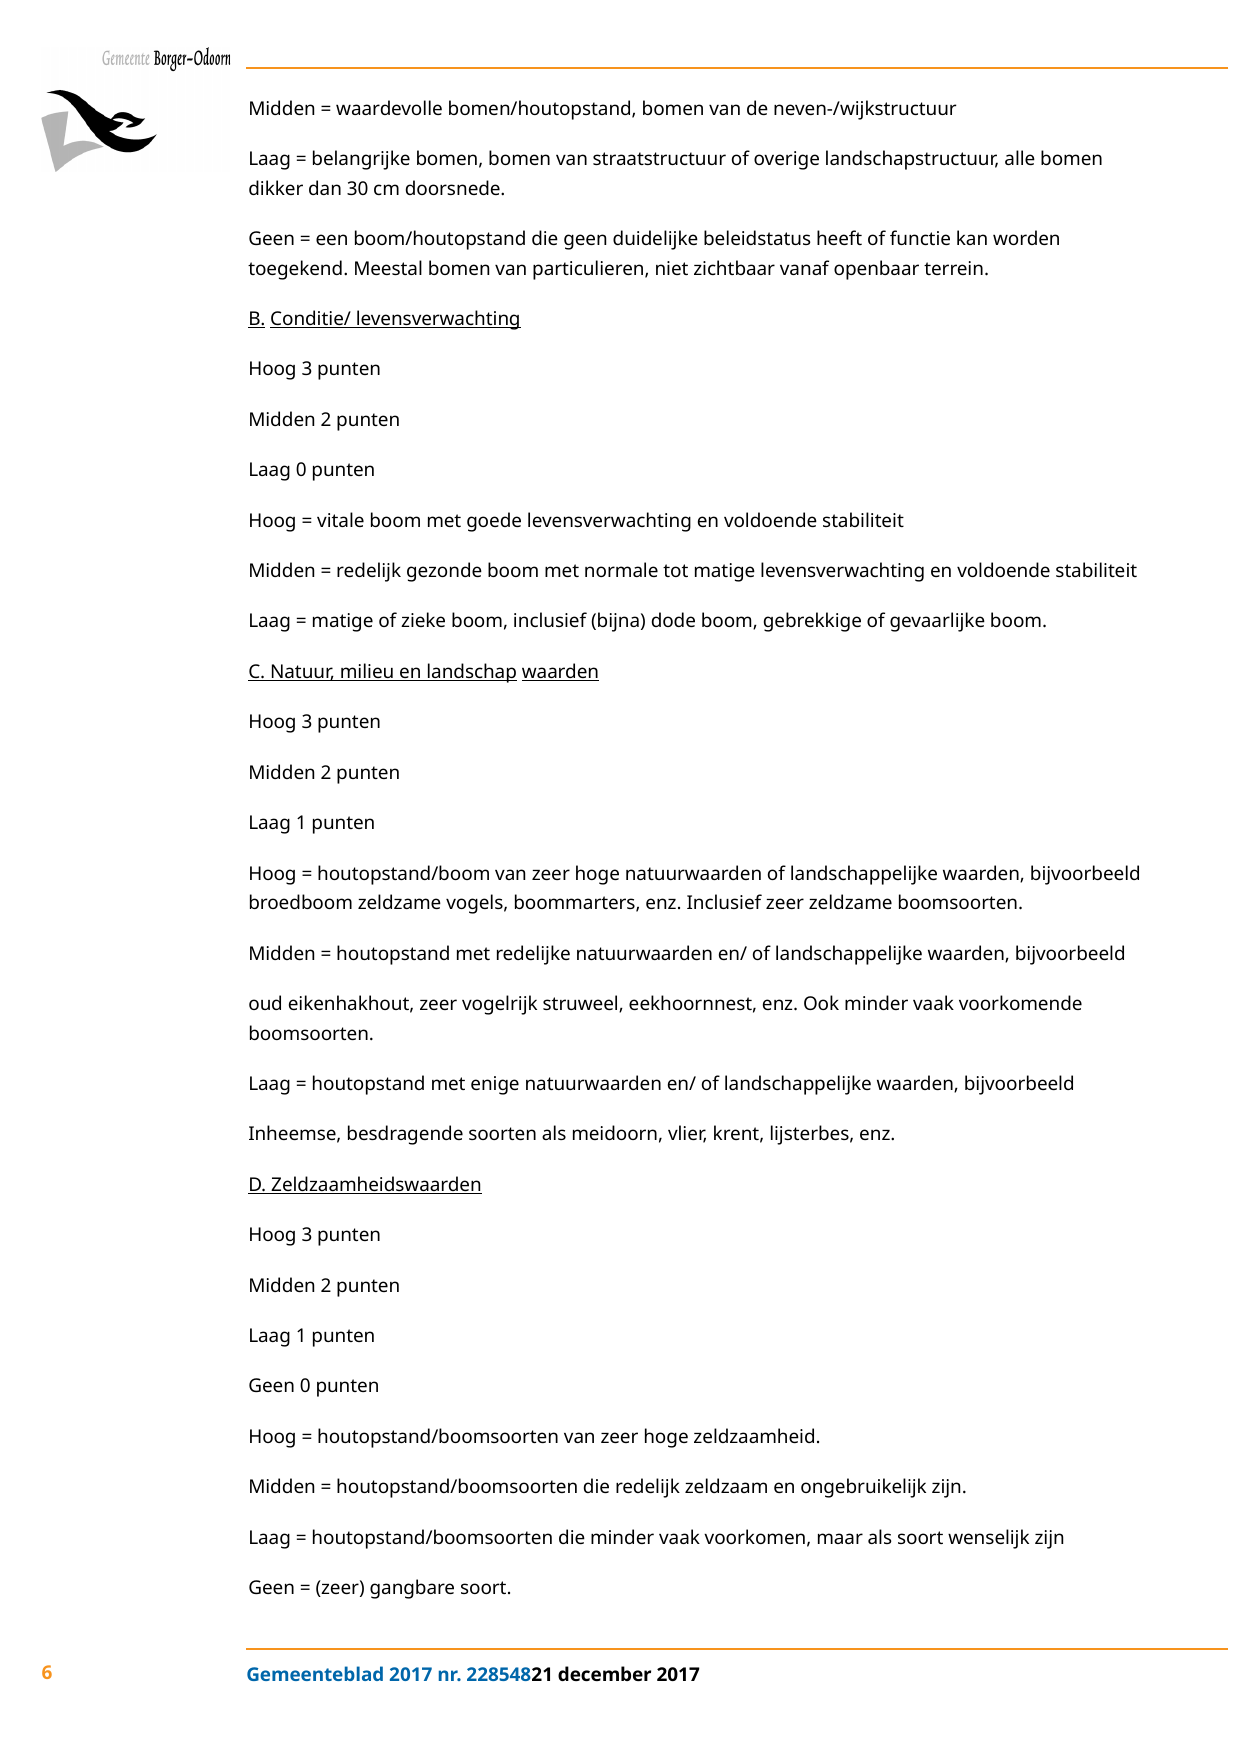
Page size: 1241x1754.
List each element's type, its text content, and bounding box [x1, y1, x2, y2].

text Hoog = houtopstand/boom van zeer hoge natuurwaarden of landschappelijke waarden, bijvoorbeeld broedboom zeldzame vogels, boommarters, enz. Inclusief zeer zeldzame boomsoorten. [248, 860, 1152, 915]
text Geen = een boom/houtopstand die geen duidelijke beleidstatus heeft of functie kan worden toegekend. Meestal bomen van particulieren, niet zichtbaar vanaf openbaar terrein. [248, 225, 1152, 281]
text B. Conditie/ levensverwachting [248, 305, 1152, 331]
text Laag 1 punten [248, 1322, 1152, 1348]
text C. Natuur, milieu en landschap waarden [248, 658, 1152, 684]
text Inheemse, besdragende soorten als meidoorn, vlier, krent, lijsterbes, enz. [248, 1121, 1152, 1146]
text Midden = houtopstand met redelijke natuurwaarden en/ of landschappelijke waarden, bijvoorbeeld [248, 940, 1152, 966]
text Geen = (zeer) gangbare soort. [248, 1574, 1152, 1600]
text Midden 2 punten [248, 1272, 1152, 1298]
text D. Zeldzaamheidswaarden [248, 1171, 1152, 1197]
text Hoog = houtopstand/boomsoorten van zeer hoge zeldzaamheid. [248, 1423, 1152, 1449]
text Laag = houtopstand/boomsoorten die minder vaak voorkomen, maar als soort wenselijk zijn [248, 1524, 1152, 1550]
text Laag = houtopstand met enige natuurwaarden en/ of landschappelijke waarden, bijvoorbeeld [248, 1070, 1152, 1096]
text Hoog 3 punten [248, 356, 1152, 381]
text oud eikenhakhout, zeer vogelrijk struweel, eekhoornnest, enz. Ook minder vaak voorkomende boomsoorten. [248, 990, 1152, 1046]
text Laag 0 punten [248, 456, 1152, 482]
text Midden 2 punten [248, 406, 1152, 432]
text Hoog 3 punten [248, 708, 1152, 734]
text Laag 1 punten [248, 809, 1152, 835]
picture [41, 47, 231, 172]
text Hoog = vitale boom met goede levensverwachting en voldoende stabiliteit [248, 507, 1152, 533]
text Laag = matige of zieke boom, inclusief (bijna) dode boom, gebrekkige of gevaarlijke boom. [248, 608, 1152, 633]
text Laag = belangrijke bomen, bomen van straatstructuur of overige landschapstructuur, alle bomen dikker dan 30 cm doorsnede. [248, 145, 1152, 201]
text Midden 2 punten [248, 759, 1152, 785]
text Midden = houtopstand/boomsoorten die redelijk zeldzaam en ongebruikelijk zijn. [248, 1473, 1152, 1499]
text Hoog 3 punten [248, 1221, 1152, 1247]
text Midden = waardevolle bomen/houtopstand, bomen van de neven-/wijkstructuur [248, 95, 1152, 121]
text Midden = redelijk gezonde boom met normale tot matige levensverwachting en voldoende stabiliteit [248, 557, 1152, 583]
text Geen 0 punten [248, 1373, 1152, 1398]
